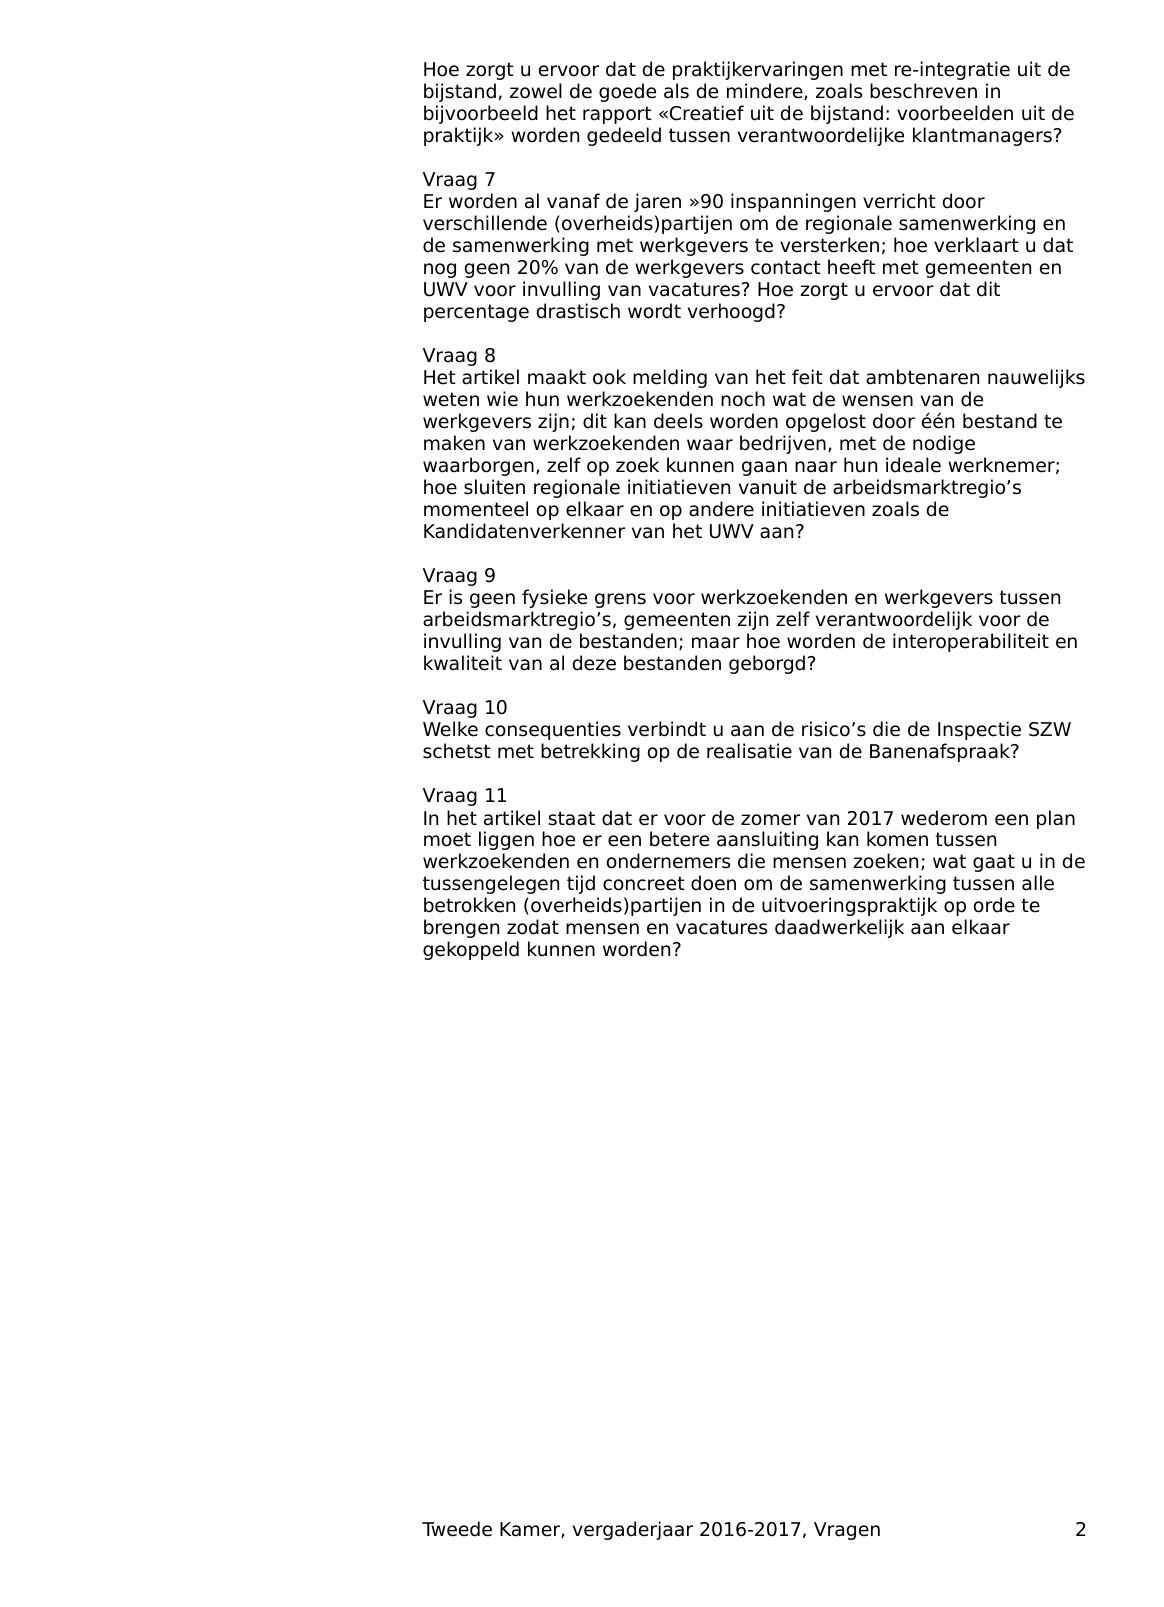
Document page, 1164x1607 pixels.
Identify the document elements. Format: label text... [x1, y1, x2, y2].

text Vraag 10 [422, 697, 1087, 719]
text Vraag 9 [422, 565, 1087, 587]
text In het artikel staat dat er voor de zomer van 2017 wederom een plan moet liggen hoe er een betere aansluiting kan komen tussen werkzoekenden en ondernemers die mensen zoeken; wat gaat u in de tussengelegen tijd concreet doen om de samenwerking tussen alle betrokken (overheids)partijen in de uitvoeringspraktijk op orde te brengen zodat mensen en vacatures daadwerkelijk aan elkaar gekoppeld kunnen worden? [422, 807, 1087, 961]
text Het artikel maakt ook melding van het feit dat ambtenaren nauwelijks weten wie hun werkzoekenden noch wat de wensen van de werkgevers zijn; dit kan deels worden opgelost door één bestand te maken van werkzoekenden waar bedrijven, met de nodige waarborgen, zelf op zoek kunnen gaan naar hun ideale werknemer; hoe sluiten regionale initiatieven vanuit de arbeidsmarktregio’s momenteel op elkaar en op andere initiatieven zoals de Kandidatenverkenner van het UWV aan? [422, 367, 1087, 543]
text Welke consequenties verbindt u aan de risico’s die de Inspectie SZW schetst met betrekking op de realisatie van de Banenafspraak? [422, 719, 1087, 763]
text Er worden al vanaf de jaren »90 inspanningen verricht door verschillende (overheids)partijen om de regionale samenwerking en de samenwerking met werkgevers te versterken; hoe verklaart u dat nog geen 20% van de werkgevers contact heeft met gemeenten en UWV voor invulling van vacatures? Hoe zorgt u ervoor dat dit percentage drastisch wordt verhoogd? [422, 191, 1087, 323]
text Vraag 11 [422, 785, 1087, 807]
text Hoe zorgt u ervoor dat de praktijkervaringen met re-integratie uit de bijstand, zowel de goede als de mindere, zoals beschreven in bijvoorbeeld het rapport «Creatief uit de bijstand: voorbeelden uit de praktijk» worden gedeeld tussen verantwoordelijke klantmanagers? [422, 59, 1087, 147]
text Er is geen fysieke grens voor werkzoekenden en werkgevers tussen arbeidsmarktregio’s, gemeenten zijn zelf verantwoordelijk voor de invulling van de bestanden; maar hoe worden de interoperabiliteit en kwaliteit van al deze bestanden geborgd? [422, 587, 1087, 675]
text Vraag 8 [422, 345, 1087, 367]
text Vraag 7 [422, 169, 1087, 191]
